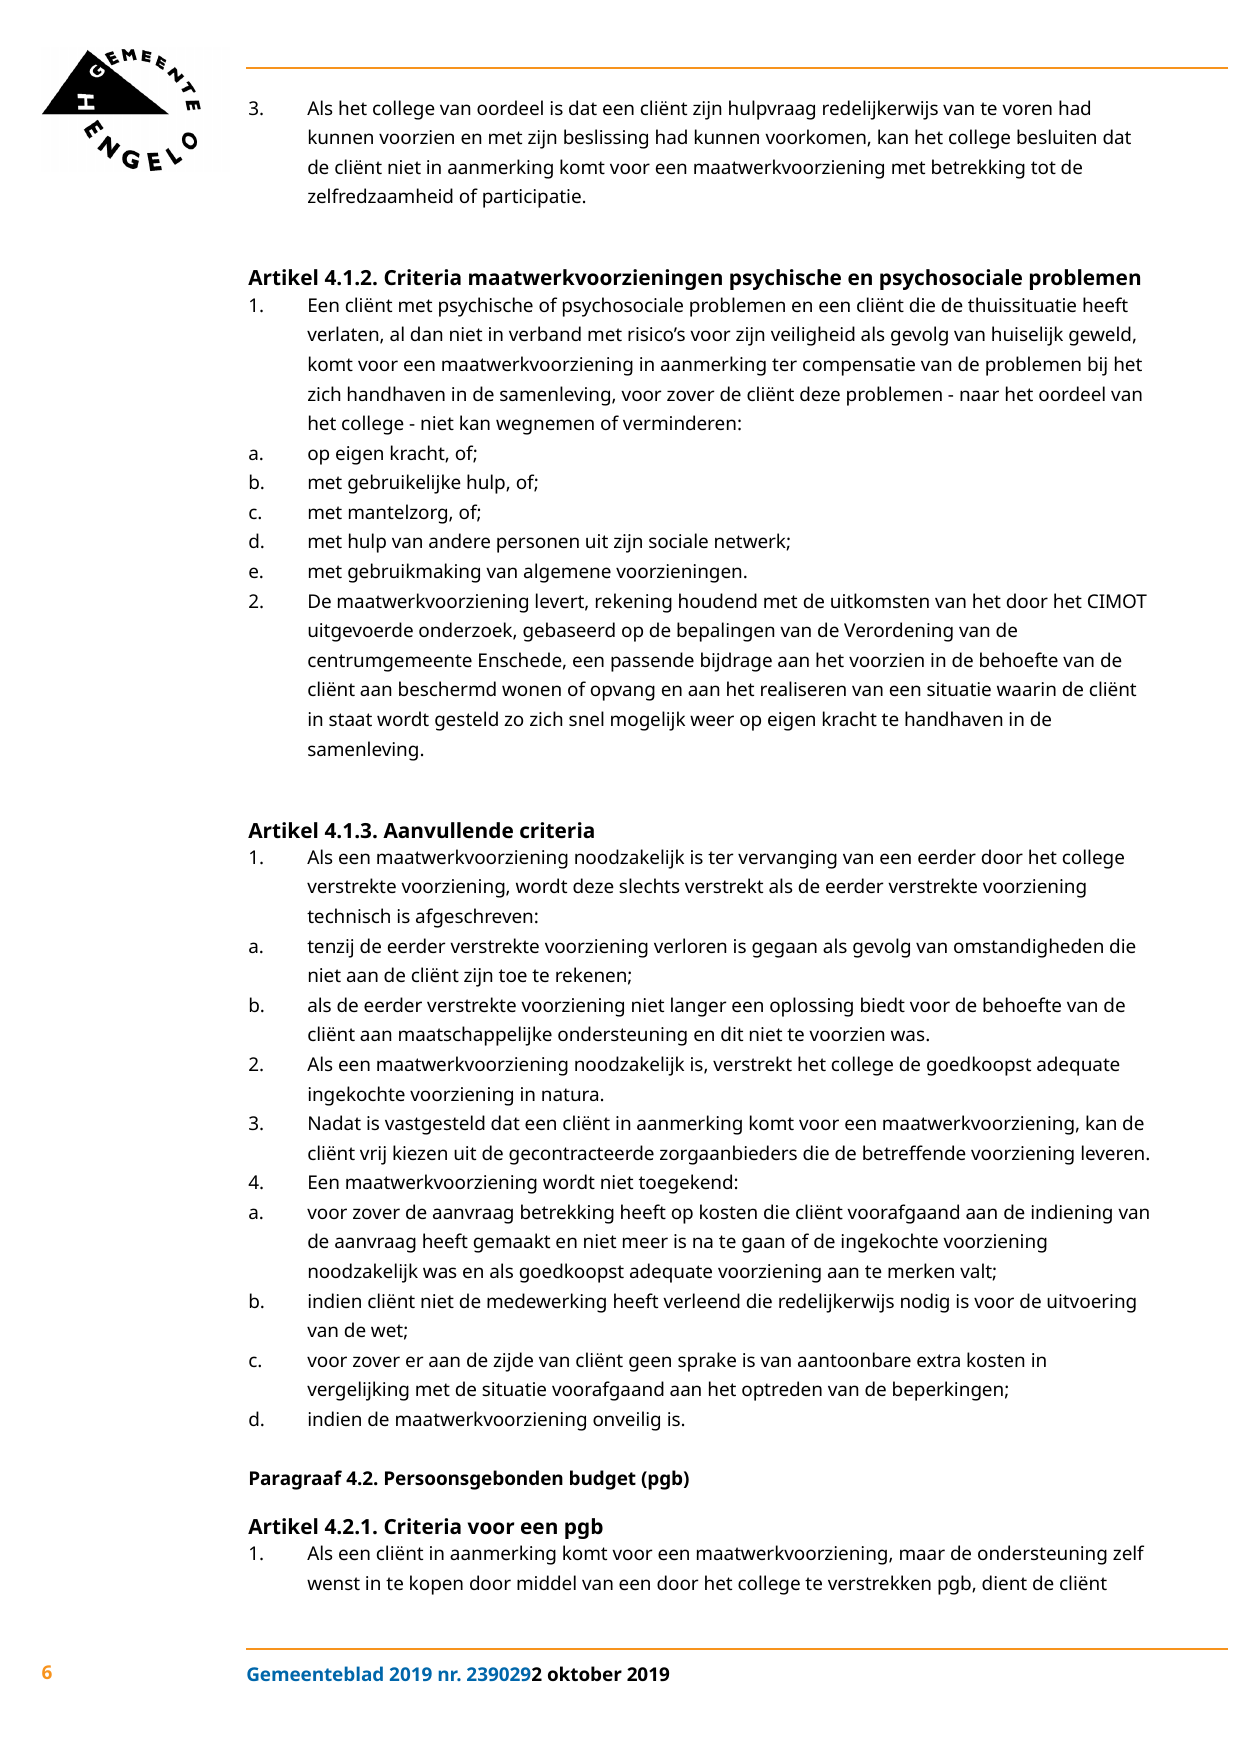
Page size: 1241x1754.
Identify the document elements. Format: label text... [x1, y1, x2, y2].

list Als het college van oordeel is dat een cliënt zijn hulpvraag redelijkerwijs van te voren had kunnen voorzien en met zijn beslissing had kunnen voorkomen, kan het college besluiten dat de cliënt niet in aanmerking komt voor een maatwerkvoorziening met betrekking tot de zelfredzaamheid of participatie. [248, 95, 1152, 209]
text Artikel 4.2.1. Criteria voor een pgb [248, 1512, 1152, 1540]
list Als een maatwerkvoorziening noodzakelijk is ter vervanging van een eerder door het college verstrekte voorziening, wordt deze slechts verstrekt als de eerder verstrekte voorziening technisch is afgeschreven: [248, 844, 1152, 929]
list met mantelzorg, of; [248, 499, 1152, 525]
text Artikel 4.1.2. Criteria maatwerkvoorzieningen psychische en psychosociale problemen [248, 263, 1152, 292]
text Artikel 4.1.3. Aanvullende criteria [248, 816, 1152, 844]
list als de eerder verstrekte voorziening niet langer een oplossing biedt voor de behoefte van de cliënt aan maatschappelijke ondersteuning en dit niet te voorzien was. [248, 992, 1152, 1047]
list Een maatwerkvoorziening wordt niet toegekend: [248, 1169, 1152, 1195]
list voor zover er aan de zijde van cliënt geen sprake is van aantoonbare extra kosten in vergelijking met de situatie voorafgaand aan het optreden van de beperkingen; [248, 1347, 1152, 1402]
picture [41, 47, 231, 172]
list indien cliënt niet de medewerking heeft verleend die redelijkerwijs nodig is voor de uitvoering van de wet; [248, 1288, 1152, 1343]
list De maatwerkvoorziening levert, rekening houdend met de uitkomsten van het door het CIMOT uitgevoerde onderzoek, gebaseerd op de bepalingen van de Verordening van de centrumgemeente Enschede, een passende bijdrage aan het voorzien in de behoefte van de cliënt aan beschermd wonen of opvang en aan het realiseren van een situatie waarin de cliënt in staat wordt gesteld zo zich snel mogelijk weer op eigen kracht te handhaven in de samenleving. [248, 588, 1152, 761]
list Als een cliënt in aanmerking komt voor een maatwerkvoorziening, maar de ondersteuning zelf wenst in te kopen door middel van een door het college te verstrekken pgb, dient de cliënt [248, 1540, 1152, 1596]
list tenzij de eerder verstrekte voorziening verloren is gegaan als gevolg van omstandigheden die niet aan de cliënt zijn toe te rekenen; [248, 933, 1152, 988]
list met gebruikmaking van algemene voorzieningen. [248, 558, 1152, 584]
list Nadat is vastgesteld dat een cliënt in aanmerking komt voor een maatwerkvoorziening, kan de cliënt vrij kiezen uit de gecontracteerde zorgaanbieders die de betreffende voorziening leveren. [248, 1110, 1152, 1166]
text Paragraaf 4.2. Persoonsgebonden budget (pgb) [248, 1465, 1152, 1491]
list met hulp van andere personen uit zijn sociale netwerk; [248, 529, 1152, 554]
list indien de maatwerkvoorziening onveilig is. [248, 1406, 1152, 1432]
list op eigen kracht, of; [248, 440, 1152, 466]
list Als een maatwerkvoorziening noodzakelijk is, verstrekt het college de goedkoopst adequate ingekochte voorziening in natura. [248, 1051, 1152, 1107]
list voor zover de aanvraag betrekking heeft op kosten die cliënt voorafgaand aan de indiening van de aanvraag heeft gemaakt en niet meer is na te gaan of de ingekochte voorziening noodzakelijk was en als goedkoopst adequate voorziening aan te merken valt; [248, 1199, 1152, 1284]
list met gebruikelijke hulp, of; [248, 469, 1152, 495]
list Een cliënt met psychische of psychosociale problemen en een cliënt die de thuissituatie heeft verlaten, al dan niet in verband met risico’s voor zijn veiligheid als gevolg van huiselijk geweld, komt voor een maatwerkvoorziening in aanmerking ter compensatie van de problemen bij het zich handhaven in de samenleving, voor zover de cliënt deze problemen - naar het oordeel van het college - niet kan wegnemen of verminderen: [248, 292, 1152, 436]
